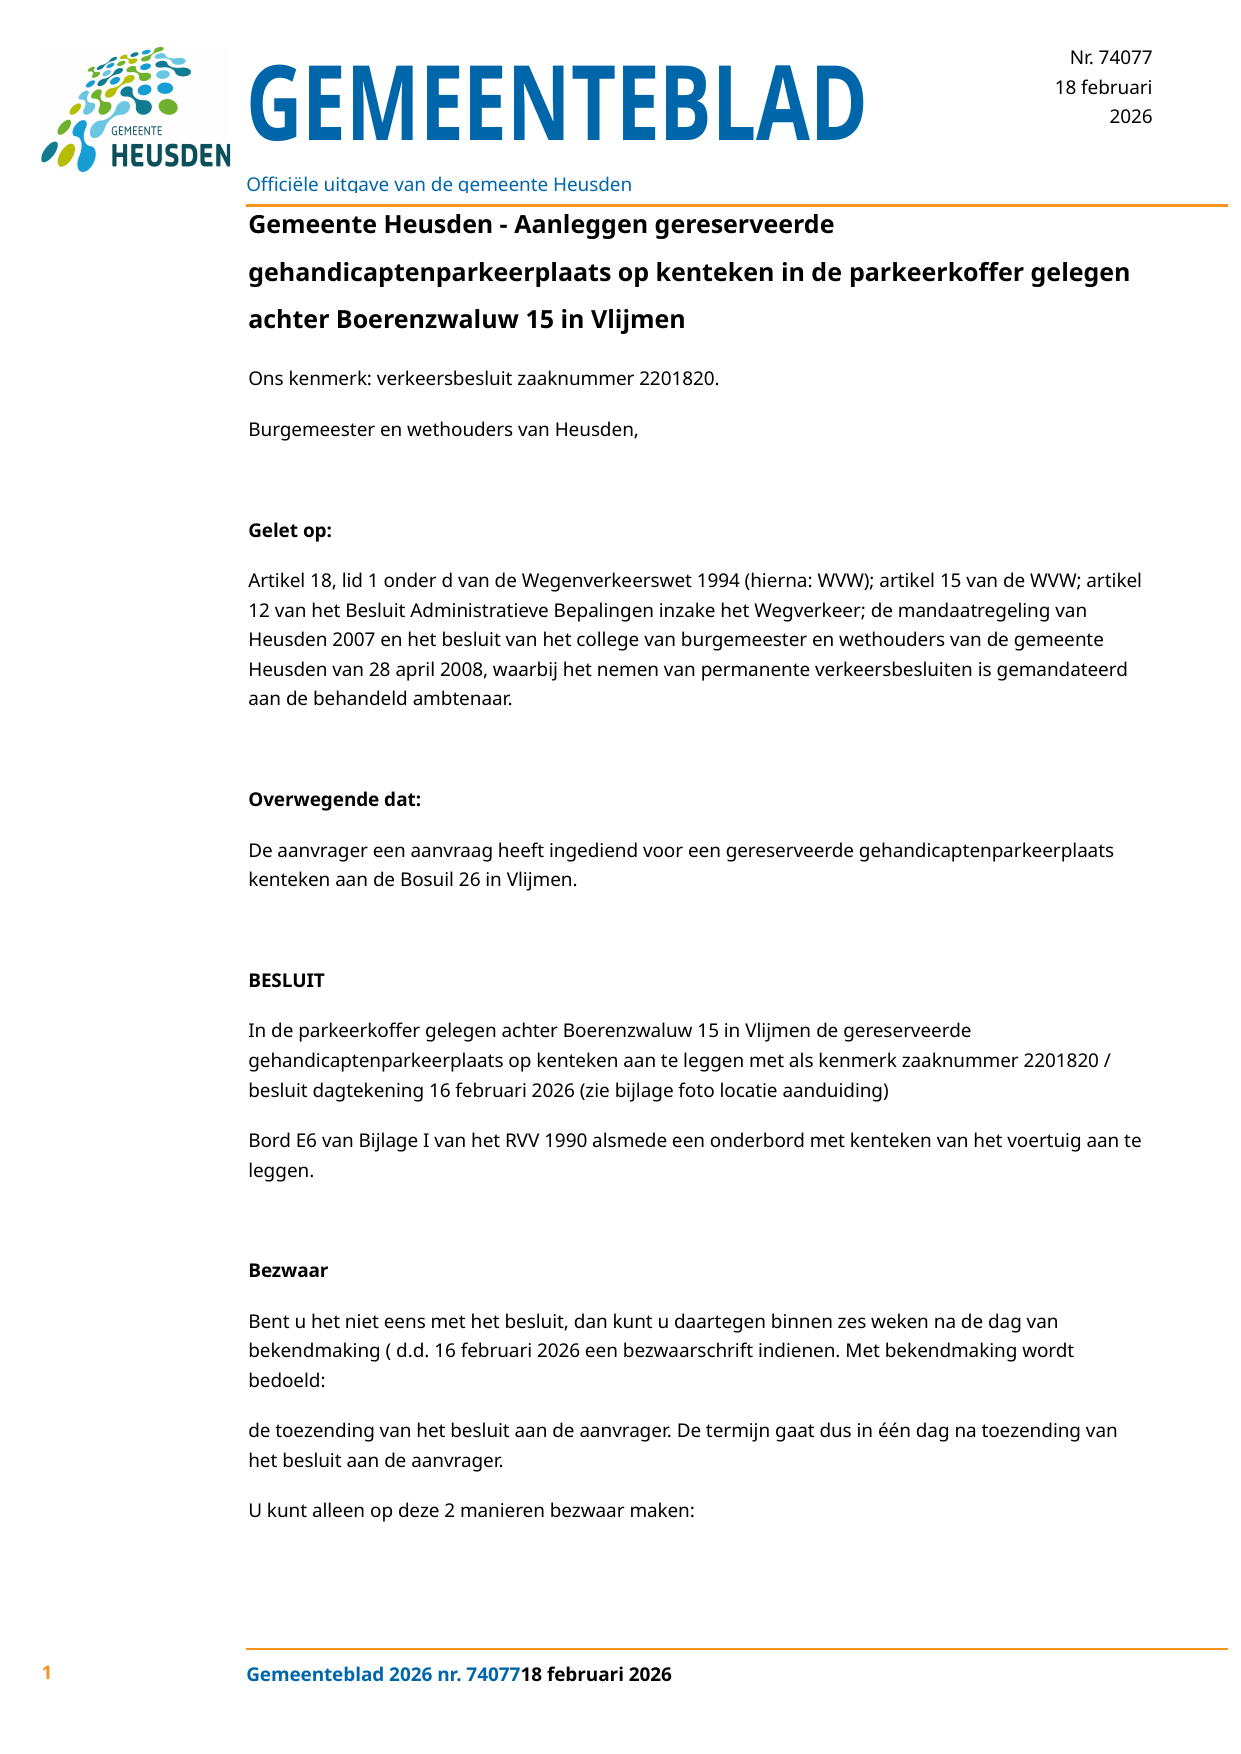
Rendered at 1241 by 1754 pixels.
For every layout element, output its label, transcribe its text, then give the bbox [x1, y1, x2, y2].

text Overwegende dat: [248, 786, 1152, 812]
text Gemeente Heusden - Aanleggen gereserveerde gehandicaptenparkeerplaats op kenteken in de parkeerkoffer gelegen achter Boerenzwaluw 15 in Vlijmen [248, 207, 1152, 336]
text Gelet op: [248, 517, 1152, 542]
text Bord E6 van Bijlage I van het RVV 1990 alsmede een onderbord met kenteken van het voertuig aan te leggen. [248, 1127, 1152, 1182]
text De aanvrager een aanvraag heeft ingediend voor een gereserveerde gehandicaptenparkeerplaats kenteken aan de Bosuil 26 in Vlijmen. [248, 837, 1152, 892]
text Ons kenmerk: verkeersbesluit zaaknummer 2201820. [248, 366, 1152, 391]
text Bezwaar [248, 1258, 1152, 1283]
text In de parkeerkoffer gelegen achter Boerenzwaluw 15 in Vlijmen de gereserveerde gehandicaptenparkeerplaats op kenteken aan te leggen met als kenmerk zaaknummer 2201820 / besluit dagtekening 16 februari 2026 (zie bijlage foto locatie aanduiding) [248, 1018, 1152, 1102]
text BESLUIT [248, 967, 1152, 993]
text Bent u het niet eens met het besluit, dan kunt u daartegen binnen zes weken na de dag van bekendmaking ( d.d. 16 februari 2026 een bezwaarschrift indienen. Met bekendmaking wordt bedoeld: [248, 1308, 1152, 1393]
text de toezending van het besluit aan de aanvrager. De termijn gaat dus in één dag na toezending van het besluit aan de aanvrager. [248, 1418, 1152, 1473]
picture [41, 47, 231, 172]
text Artikel 18, lid 1 onder d van de Wegenverkeerswet 1994 (hierna: WVW); artikel 15 van de WVW; artikel 12 van het Besluit Administratieve Bepalingen inzake het Wegverkeer; de mandaatregeling van Heusden 2007 en het besluit van het college van burgemeester en wethouders van de gemeente Heusden van 28 april 2008, waarbij het nemen van permanente verkeersbesluiten is gemandateerd aan de behandeld ambtenaar. [248, 567, 1152, 711]
text U kunt alleen op deze 2 manieren bezwaar maken: [248, 1498, 1152, 1523]
text Burgemeester en wethouders van Heusden, [248, 416, 1152, 442]
